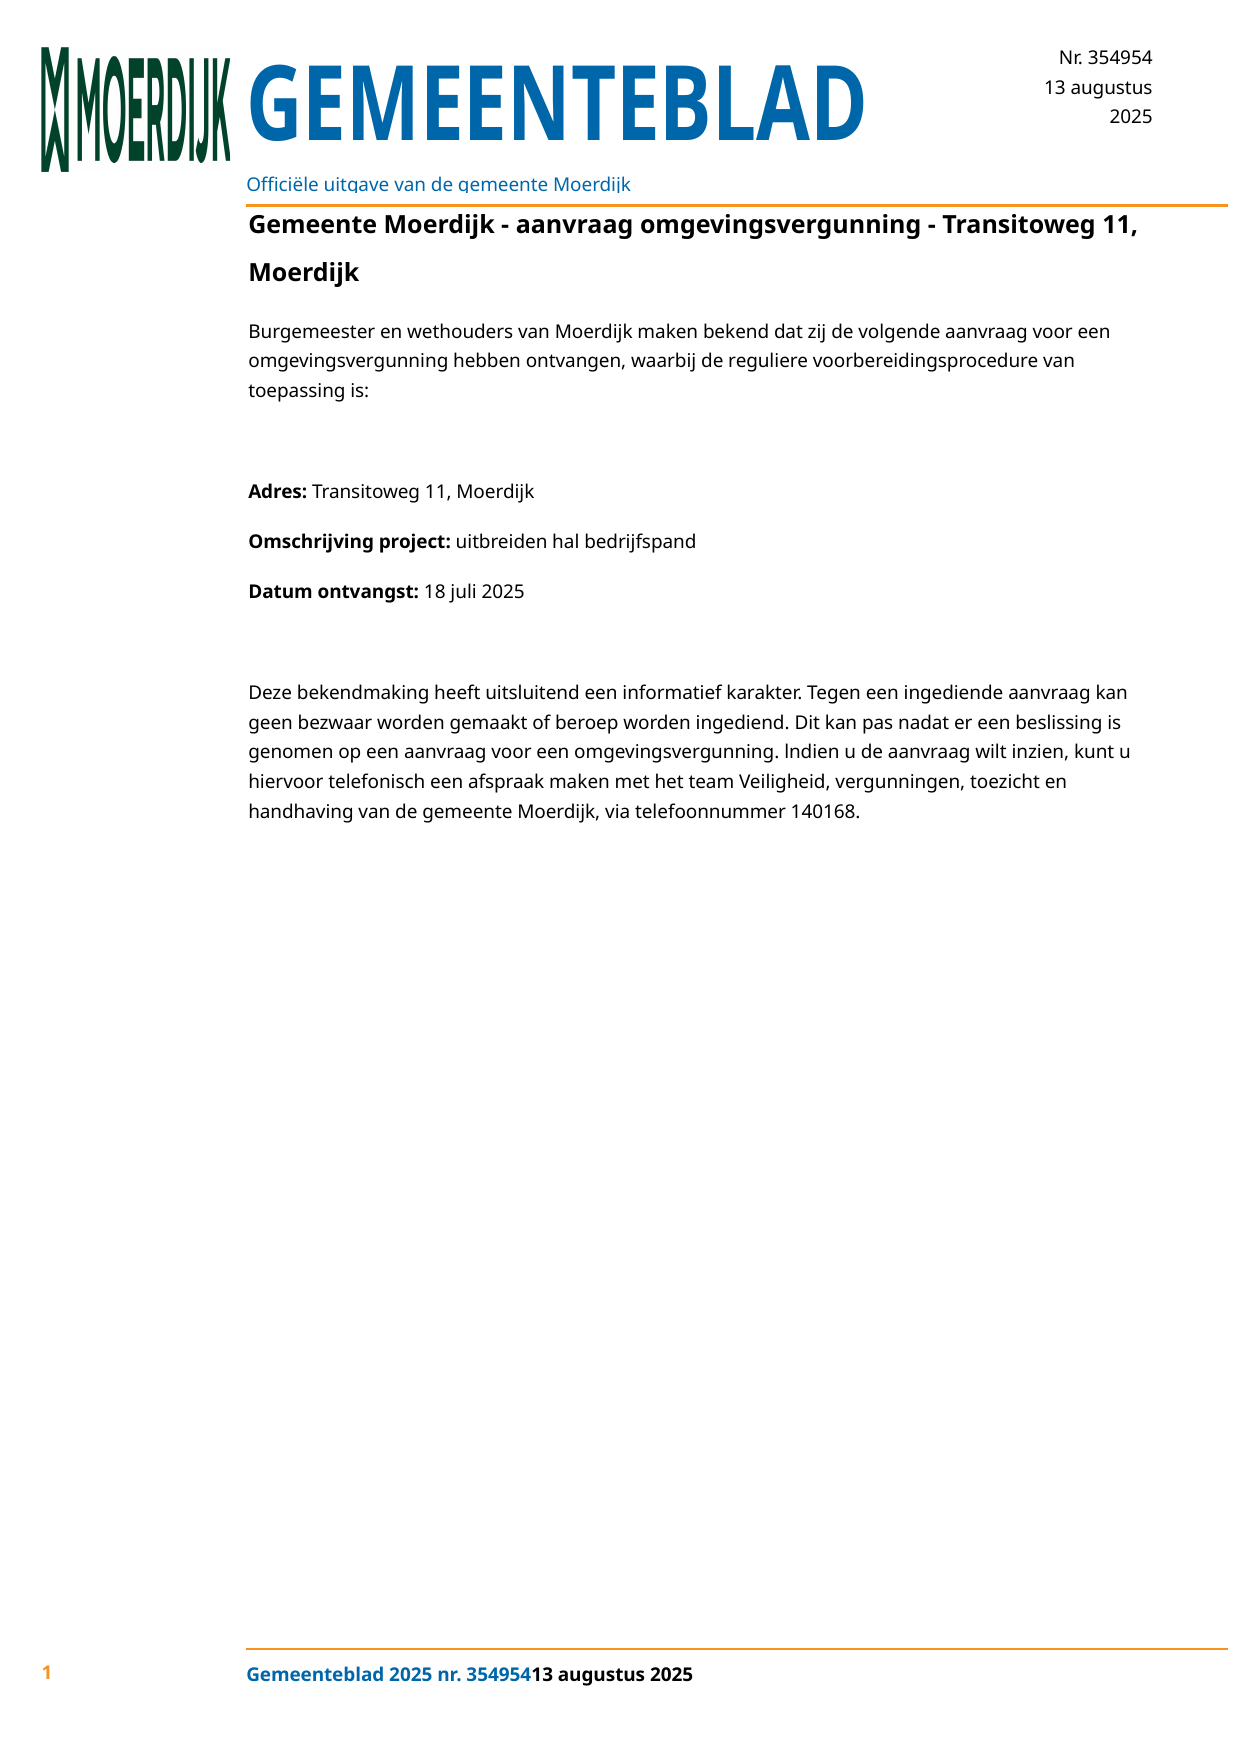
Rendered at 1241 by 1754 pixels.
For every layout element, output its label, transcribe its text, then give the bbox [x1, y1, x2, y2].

picture [41, 47, 231, 172]
text Omschrijving project: uitbreiden hal bedrijfspand [248, 528, 1152, 554]
text Adres: Transitoweg 11, Moerdijk [248, 478, 1152, 504]
text Gemeente Moerdijk - aanvraag omgevingsvergunning - Transitoweg 11, Moerdijk [248, 207, 1152, 288]
text Deze bekendmaking heeft uitsluitend een informatief karakter. Tegen een ingediende aanvraag kan geen bezwaar worden gemaakt of beroep worden ingediend. Dit kan pas nadat er een beslissing is genomen op een aanvraag voor een omgevingsvergunning. lndien u de aanvraag wilt inzien, kunt u hiervoor telefonisch een afspraak maken met het team Veiligheid, vergunningen, toezicht en handhaving van de gemeente Moerdijk, via telefoonnummer 140168. [248, 679, 1152, 824]
text Datum ontvangst: 18 juli 2025 [248, 579, 1152, 604]
text Burgemeester en wethouders van Moerdijk maken bekend dat zij de volgende aanvraag voor een omgevingsvergunning hebben ontvangen, waarbij de reguliere voorbereidingsprocedure van toepassing is: [248, 318, 1152, 403]
